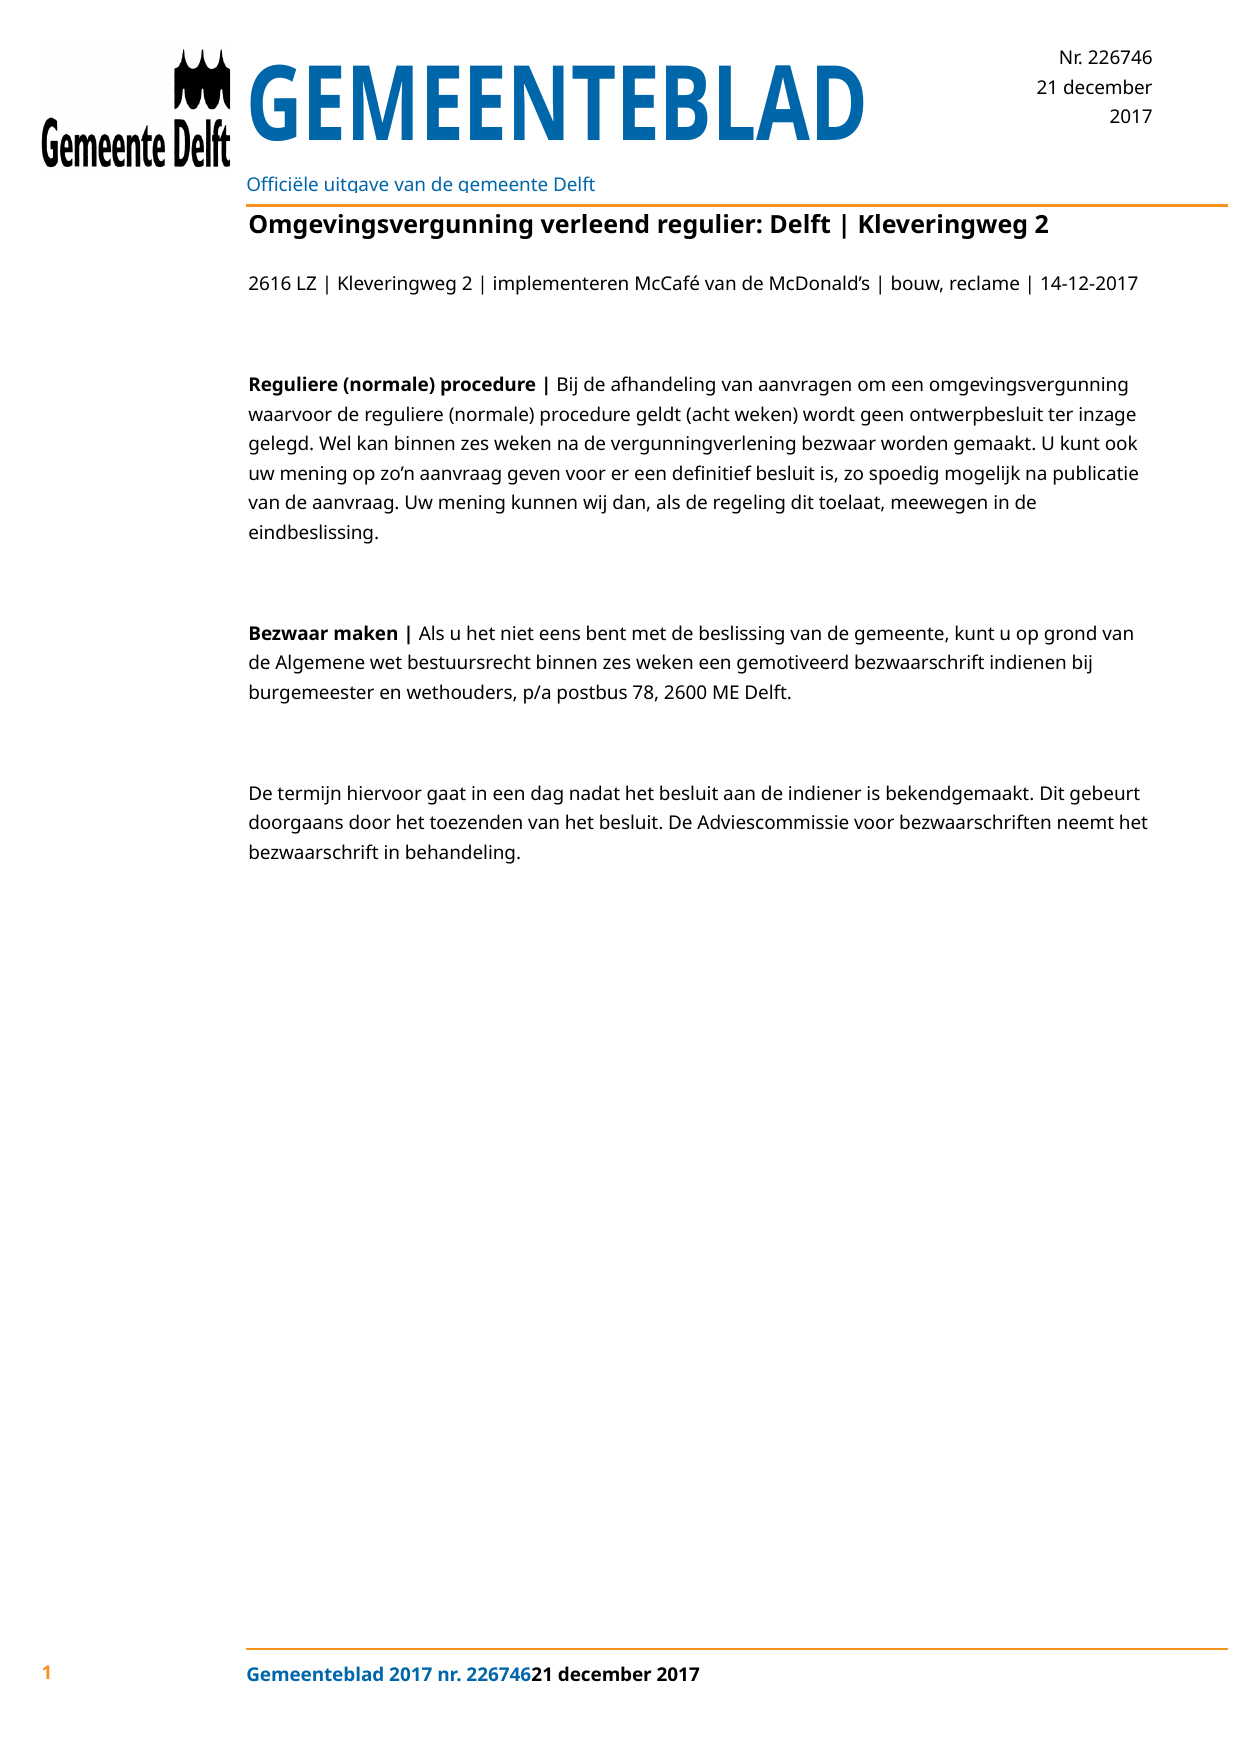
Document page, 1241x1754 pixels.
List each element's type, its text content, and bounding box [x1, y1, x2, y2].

text Reguliere (normale) procedure | Bij de afhandeling van aanvragen om een omgevingsvergunning waarvoor de reguliere (normale) procedure geldt (acht weken) wordt geen ontwerpbesluit ter inzage gelegd. Wel kan binnen zes weken na de vergunningverlening bezwaar worden gemaakt. U kunt ook uw mening op zo’n aanvraag geven voor er een definitief besluit is, zo spoedig mogelijk na publicatie van de aanvraag. Uw mening kunnen wij dan, als de regeling dit toelaat, meewegen in de eindbeslissing. [248, 371, 1152, 545]
text De termijn hiervoor gaat in een dag nadat het besluit aan de indiener is bekendgemaakt. Dit gebeurt doorgaans door het toezenden van het besluit. De Adviescommissie voor bezwaarschriften neemt het bezwaarschrift in behandeling. [248, 780, 1152, 865]
text Omgevingsvergunning verleend regulier: Delft | Kleveringweg 2 [248, 207, 1152, 241]
text Bezwaar maken | Als u het niet eens bent met de beslissing van de gemeente, kunt u op grond van de Algemene wet bestuursrecht binnen zes weken een gemotiveerd bezwaarschrift indienen bij burgemeester en wethouders, p/a postbus 78, 2600 ME Delft. [248, 620, 1152, 705]
text 2616 LZ | Kleveringweg 2 | implementeren McCafé van de McDonald’s | bouw, reclame | 14-12-2017 [248, 270, 1152, 296]
picture [41, 47, 231, 172]
